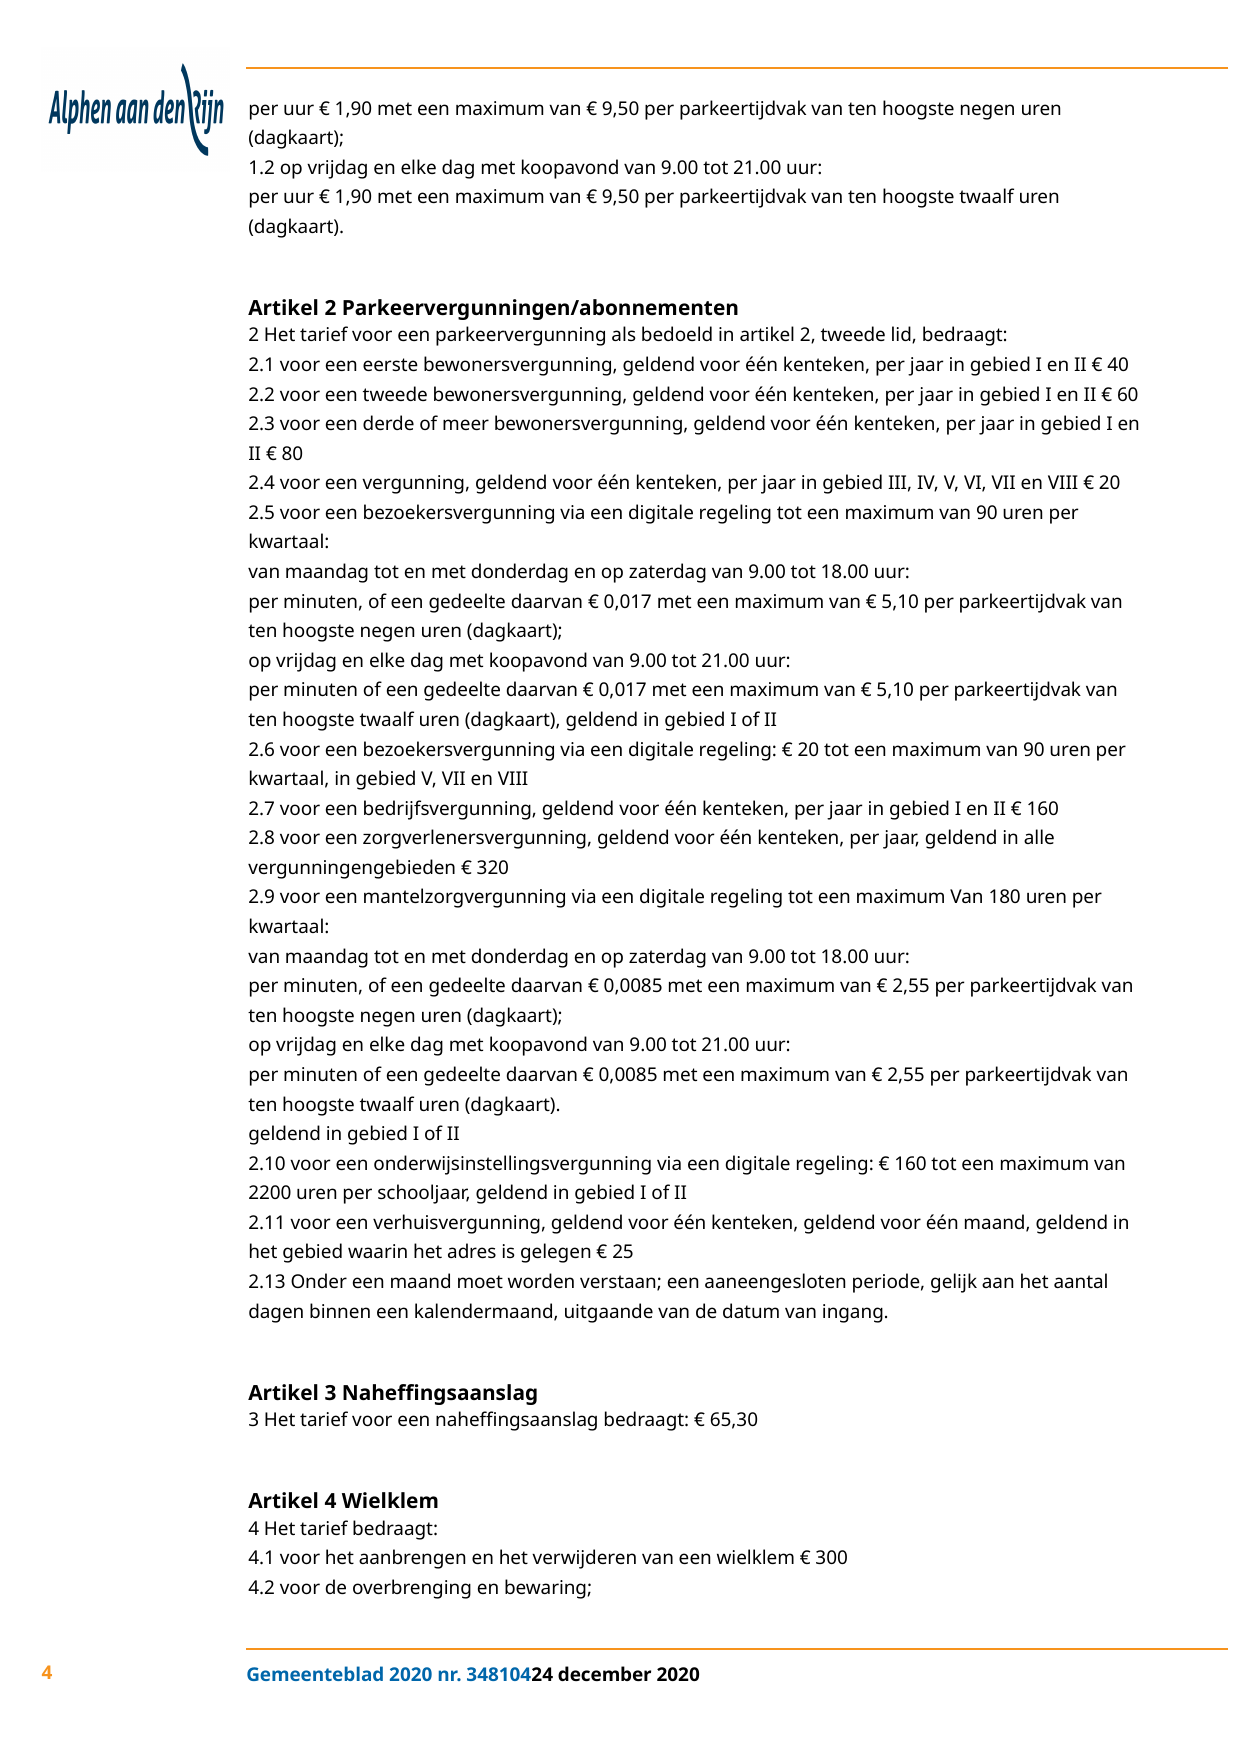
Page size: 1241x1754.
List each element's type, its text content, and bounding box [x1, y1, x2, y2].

text per minuten of een gedeelte daarvan € 0,0085 met een maximum van € 2,55 per parkeertijdvak van ten hoogste twaalf uren (dagkaart). [248, 1061, 1152, 1116]
text op vrijdag en elke dag met koopavond van 9.00 tot 21.00 uur: [248, 647, 1152, 673]
text 2.1 voor een eerste bewonersvergunning, geldend voor één kenteken, per jaar in gebied I en II € 40 [248, 351, 1152, 377]
text van maandag tot en met donderdag en op zaterdag van 9.00 tot 18.00 uur: [248, 943, 1152, 968]
picture [41, 47, 231, 172]
text 2.4 voor een vergunning, geldend voor één kenteken, per jaar in gebied III, IV, V, VI, VII en VIII € 20 [248, 469, 1152, 495]
text 3 Het tarief voor een naheffingsaanslag bedraagt: € 65,30 [248, 1406, 1152, 1432]
text per uur € 1,90 met een maximum van € 9,50 per parkeertijdvak van ten hoogste twaalf uren (dagkaart). [248, 183, 1152, 239]
text 2.10 voor een onderwijsinstellingsvergunning via een digitale regeling: € 160 tot een maximum van 2200 uren per schooljaar, geldend in gebied I of II [248, 1150, 1152, 1205]
text van maandag tot en met donderdag en op zaterdag van 9.00 tot 18.00 uur: [248, 558, 1152, 584]
text 2.13 Onder een maand moet worden verstaan; een aaneengesloten periode, gelijk aan het aantal dagen binnen een kalendermaand, uitgaande van de datum van ingang. [248, 1268, 1152, 1323]
text 2 Het tarief voor een parkeervergunning als bedoeld in artikel 2, tweede lid, bedraagt: [248, 322, 1152, 347]
text 4.2 voor de overbrenging en bewaring; [248, 1574, 1152, 1599]
text 2.2 voor een tweede bewonersvergunning, geldend voor één kenteken, per jaar in gebied I en II € 60 [248, 381, 1152, 406]
text 2.7 voor een bedrijfsvergunning, geldend voor één kenteken, per jaar in gebied I en II € 160 [248, 795, 1152, 821]
text per minuten of een gedeelte daarvan € 0,017 met een maximum van € 5,10 per parkeertijdvak van ten hoogste twaalf uren (dagkaart), geldend in gebied I of II [248, 677, 1152, 732]
text op vrijdag en elke dag met koopavond van 9.00 tot 21.00 uur: [248, 1032, 1152, 1057]
text 2.9 voor een mantelzorgvergunning via een digitale regeling tot een maximum Van 180 uren per kwartaal: [248, 884, 1152, 939]
text 2.3 voor een derde of meer bewonersvergunning, geldend voor één kenteken, per jaar in gebied I en II € 80 [248, 410, 1152, 466]
text per uur € 1,90 met een maximum van € 9,50 per parkeertijdvak van ten hoogste negen uren (dagkaart); [248, 95, 1152, 150]
text per minuten, of een gedeelte daarvan € 0,0085 met een maximum van € 2,55 per parkeertijdvak van ten hoogste negen uren (dagkaart); [248, 972, 1152, 1028]
text 2.5 voor een bezoekersvergunning via een digitale regeling tot een maximum van 90 uren per kwartaal: [248, 499, 1152, 554]
text Artikel 4 Wielklem [248, 1486, 1152, 1515]
text 2.8 voor een zorgverlenersvergunning, geldend voor één kenteken, per jaar, geldend in alle vergunningengebieden € 320 [248, 824, 1152, 880]
text 2.11 voor een verhuisvergunning, geldend voor één kenteken, geldend voor één maand, geldend in het gebied waarin het adres is gelegen € 25 [248, 1209, 1152, 1264]
text 4.1 voor het aanbrengen en het verwijderen van een wielklem € 300 [248, 1544, 1152, 1570]
text Artikel 2 Parkeervergunningen/abonnementen [248, 293, 1152, 322]
text per minuten, of een gedeelte daarvan € 0,017 met een maximum van € 5,10 per parkeertijdvak van ten hoogste negen uren (dagkaart); [248, 588, 1152, 643]
text 1.2 op vrijdag en elke dag met koopavond van 9.00 tot 21.00 uur: [248, 154, 1152, 180]
text Artikel 3 Naheffingsaanslag [248, 1378, 1152, 1406]
text 2.6 voor een bezoekersvergunning via een digitale regeling: € 20 tot een maximum van 90 uren per kwartaal, in gebied V, VII en VIII [248, 736, 1152, 791]
text 4 Het tarief bedraagt: [248, 1515, 1152, 1540]
text geldend in gebied I of II [248, 1120, 1152, 1146]
